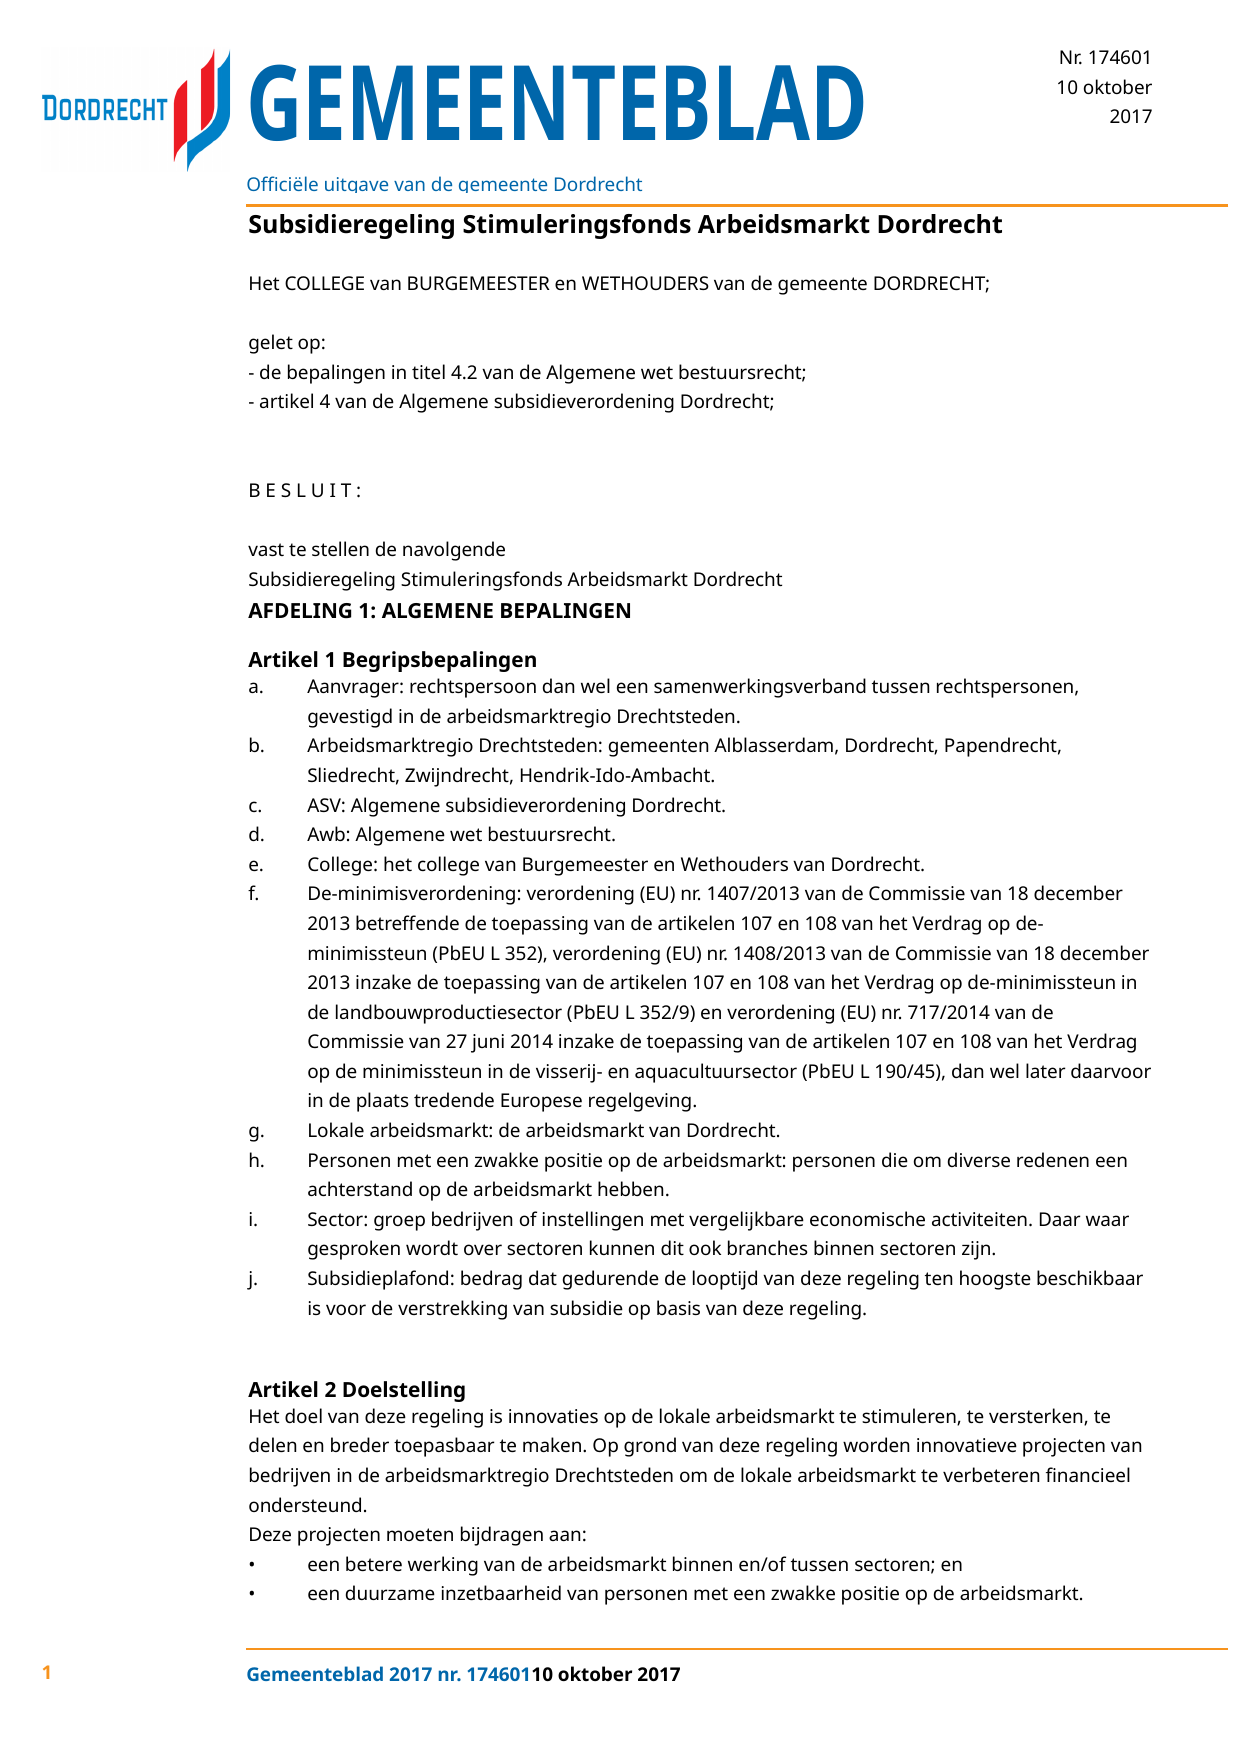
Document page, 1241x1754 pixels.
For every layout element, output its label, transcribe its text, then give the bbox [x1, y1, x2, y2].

list Sector: groep bedrijven of instellingen met vergelijkbare economische activiteiten. Daar waar gesproken wordt over sectoren kunnen dit ook branches binnen sectoren zijn. [248, 1206, 1152, 1261]
list een betere werking van de arbeidsmarkt binnen en/of tussen sectoren; en [248, 1551, 1152, 1577]
text - de bepalingen in titel 4.2 van de Algemene wet bestuursrecht; [248, 359, 1152, 385]
text vast te stellen de navolgende [248, 537, 1152, 562]
text AFDELING 1: ALGEMENE BEPALINGEN [248, 596, 1152, 624]
text Het COLLEGE van BURGEMEESTER en WETHOUDERS van de gemeente DORDRECHT; [248, 270, 1152, 296]
text B E S L U I T : [248, 477, 1152, 503]
list College: het college van Burgemeester en Wethouders van Dordrecht. [248, 851, 1152, 877]
list Awb: Algemene wet bestuursrecht. [248, 821, 1152, 847]
text - artikel 4 van de Algemene subsidieverordening Dordrecht; [248, 389, 1152, 414]
list De-minimisverordening: verordening (EU) nr. 1407/2013 van de Commissie van 18 december 2013 betreffende de toepassing van de artikelen 107 en 108 van het Verdrag op de-minimissteun (PbEU L 352), verordening (EU) nr. 1408/2013 van de Commissie van 18 december 2013 inzake de toepassing van de artikelen 107 en 108 van het Verdrag op de-minimissteun in de landbouwproductiesector (PbEU L 352/9) en verordening (EU) nr. 717/2014 van de Commissie van 27 juni 2014 inzake de toepassing van de artikelen 107 en 108 van het Verdrag op de minimissteun in de visserij- en aquacultuursector (PbEU L 190/45), dan wel later daarvoor in de plaats tredende Europese regelgeving. [248, 881, 1152, 1113]
text Deze projecten moeten bijdragen aan: [248, 1521, 1152, 1547]
text Subsidieregeling Stimuleringsfonds Arbeidsmarkt Dordrecht [248, 207, 1152, 241]
list Personen met een zwakke positie op de arbeidsmarkt: personen die om diverse redenen een achterstand op de arbeidsmarkt hebben. [248, 1147, 1152, 1202]
list Lokale arbeidsmarkt: de arbeidsmarkt van Dordrecht. [248, 1117, 1152, 1143]
picture [41, 47, 231, 172]
list ASV: Algemene subsidieverordening Dordrecht. [248, 792, 1152, 817]
list Subsidieplafond: bedrag dat gedurende de looptijd van deze regeling ten hoogste beschikbaar is voor de verstrekking van subsidie op basis van deze regeling. [248, 1265, 1152, 1320]
text Subsidieregeling Stimuleringsfonds Arbeidsmarkt Dordrecht [248, 566, 1152, 592]
text Het doel van deze regeling is innovaties op de lokale arbeidsmarkt te stimuleren, te versterken, te delen en breder toepasbaar te maken. Op grond van deze regeling worden innovatieve projecten van bedrijven in de arbeidsmarktregio Drechtsteden om de lokale arbeidsmarkt te verbeteren financieel ondersteund. [248, 1403, 1152, 1518]
text gelet op: [248, 329, 1152, 355]
list een duurzame inzetbaarheid van personen met een zwakke positie op de arbeidsmarkt. [248, 1581, 1152, 1606]
text Artikel 1 Begripsbepalingen [248, 645, 1152, 673]
list Aanvrager: rechtspersoon dan wel een samenwerkingsverband tussen rechtspersonen, gevestigd in de arbeidsmarktregio Drechtsteden. [248, 673, 1152, 729]
text Artikel 2 Doelstelling [248, 1375, 1152, 1403]
list Arbeidsmarktregio Drechtsteden: gemeenten Alblasserdam, Dordrecht, Papendrecht, Sliedrecht, Zwijndrecht, Hendrik-Ido-Ambacht. [248, 733, 1152, 788]
